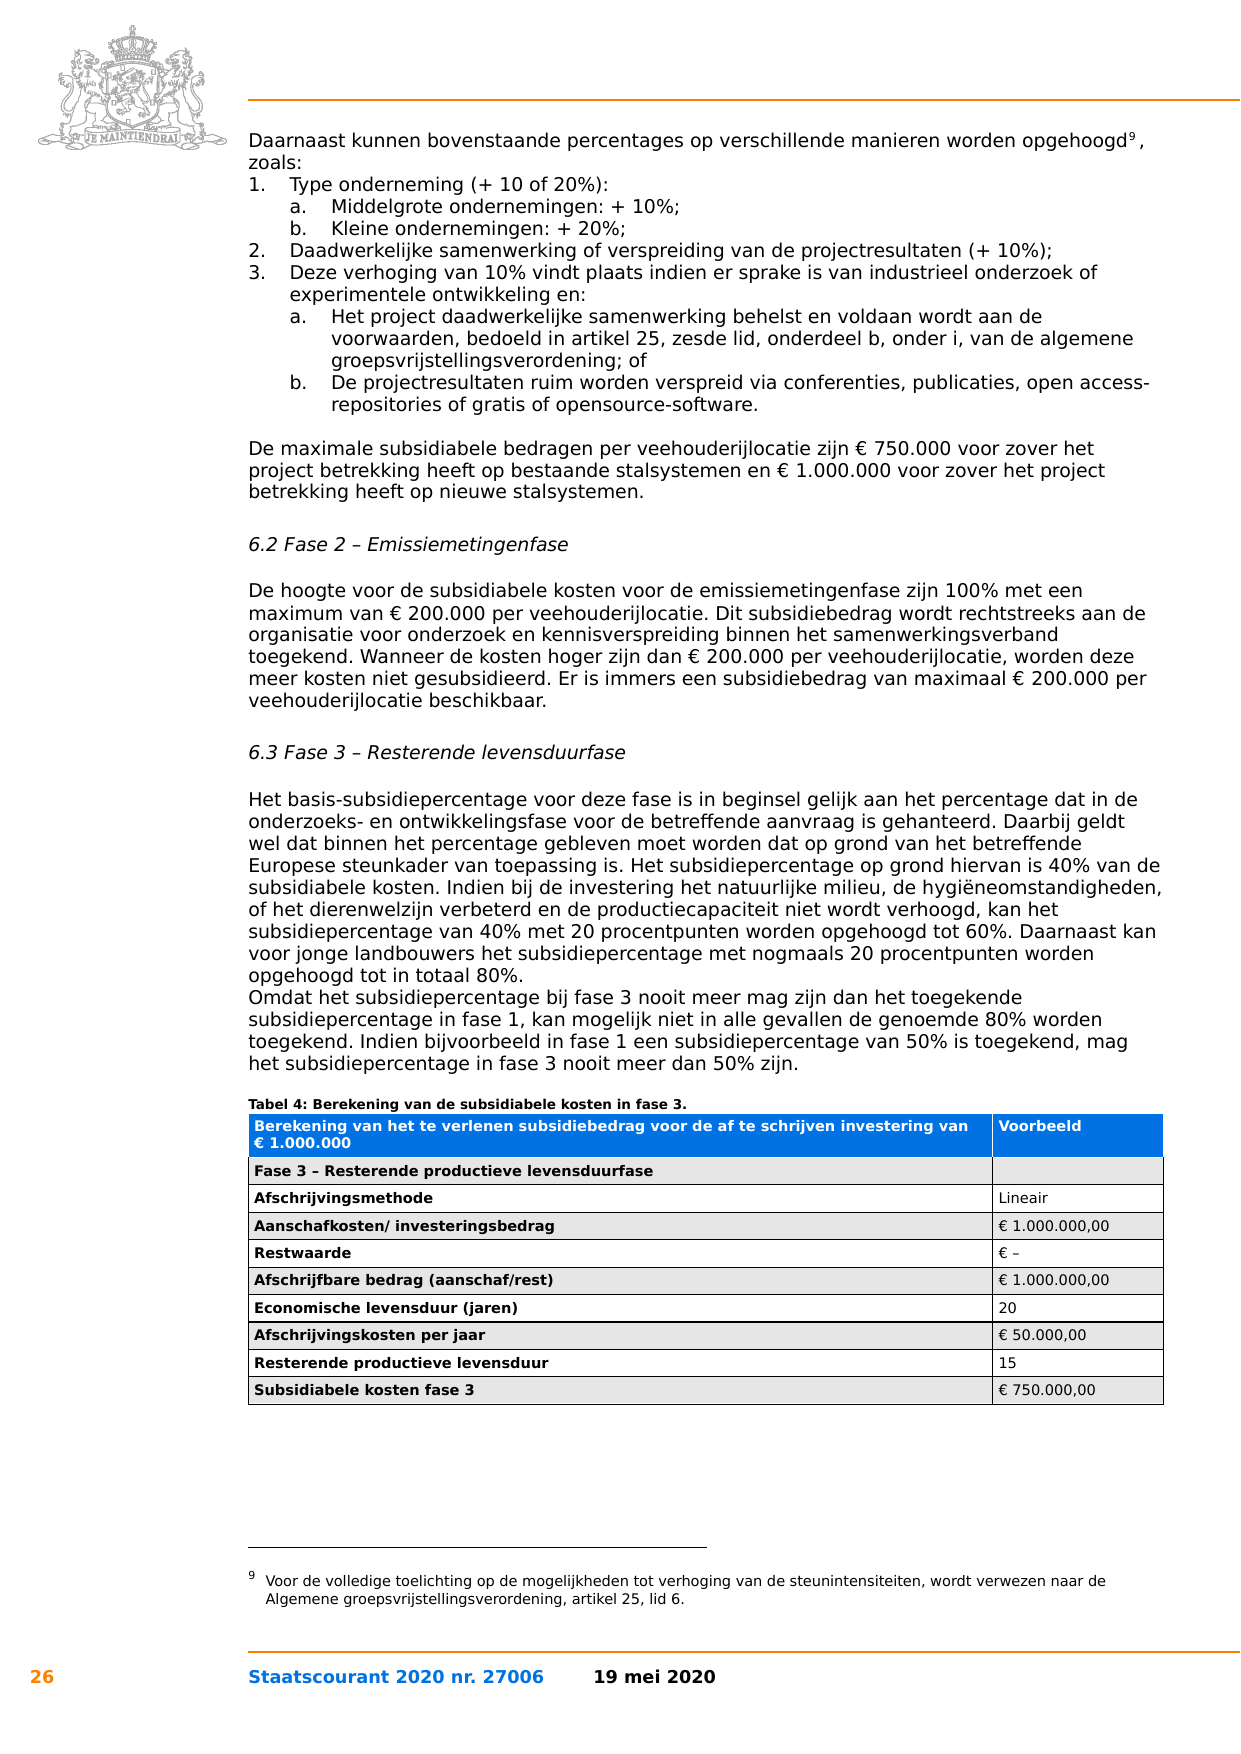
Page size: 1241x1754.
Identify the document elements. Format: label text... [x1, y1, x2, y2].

text a. Middelgrote ondernemingen: + 10%; [289, 196, 1163, 218]
table_cell Voorbeeld [993, 1114, 1163, 1157]
table_cell 20 [993, 1295, 1163, 1321]
table_cell 15 [993, 1350, 1163, 1376]
table_cell [993, 1158, 1163, 1184]
table_cell € 1.000.000,00 [993, 1213, 1163, 1239]
text b. De projectresultaten ruim worden verspreid via conferenties, publicaties, open access-repositories of gratis of opensource-software. [289, 372, 1163, 416]
table_cell Aanschafkosten/ investeringsbedrag [249, 1213, 992, 1239]
table_cell Subsidiabele kosten fase 3 [249, 1377, 992, 1403]
table_cell Berekening van het te verlenen subsidiebedrag voor de af te schrijven investering van € 1.000.000 [249, 1114, 992, 1157]
subtitle 6.2 Fase 2 – Emissiemetingenfase [248, 533, 1163, 555]
text Daarnaast kunnen bovenstaande percentages op verschillende manieren worden opgehoogd, zoals: [248, 130, 1163, 174]
text Omdat het subsidiepercentage bij fase 3 nooit meer mag zijn dan het toegekende subsidiepercentage in fase 1, kan mogelijk niet in alle gevallen de genoemde 80% worden toegekend. Indien bijvoorbeeld in fase 1 een subsidiepercentage van 50% is toegekend, mag het subsidiepercentage in fase 3 nooit meer dan 50% zijn. [248, 987, 1163, 1075]
subtitle 6.3 Fase 3 – Resterende levensduurfase [248, 742, 1163, 764]
text De maximale subsidiabele bedragen per veehouderijlocatie zijn € 750.000 voor zover het project betrekking heeft op bestaande stalsystemen en € 1.000.000 voor zover het project betrekking heeft op nieuwe stalsystemen. [248, 437, 1163, 503]
text Het basis-subsidiepercentage voor deze fase is in beginsel gelijk aan het percentage dat in de onderzoeks- en ontwikkelingsfase voor de betreffende aanvraag is gehanteerd. Daarbij geldt wel dat binnen het percentage gebleven moet worden dat op grond van het betreffende Europese steunkader van toepassing is. Het subsidiepercentage op grond hiervan is 40% van de subsidiabele kosten. Indien bij de investering het natuurlijke milieu, de hygiëneomstandigheden, of het dierenwelzijn verbeterd en de productiecapaciteit niet wordt verhoogd, kan het subsidiepercentage van 40% met 20 procentpunten worden opgehoogd tot 60%. Daarnaast kan voor jonge landbouwers het subsidiepercentage met nogmaals 20 procentpunten worden opgehoogd tot in totaal 80%. [248, 789, 1163, 987]
table_cell € 1.000.000,00 [993, 1268, 1163, 1294]
table_cell Afschrijfbare bedrag (aanschaf/rest) [249, 1268, 992, 1294]
table_header Tabel 4: Berekening van de subsidiabele kosten in fase 3. [248, 1097, 1163, 1113]
table_cell Fase 3 – Resterende productieve levensduurfase [249, 1158, 992, 1184]
picture [38, 25, 227, 150]
text 3. Deze verhoging van 10% vindt plaats indien er sprake is van industrieel onderzoek of experimentele ontwikkeling en: [248, 262, 1163, 306]
table_cell Afschrijvingsmethode [249, 1185, 992, 1212]
table_cell Economische levensduur (jaren) [249, 1295, 992, 1321]
table_cell € 750.000,00 [993, 1377, 1163, 1403]
table_cell Lineair [993, 1185, 1163, 1212]
table_cell Resterende productieve levensduur [249, 1350, 992, 1376]
text a. Het project daadwerkelijke samenwerking behelst en voldaan wordt aan de voorwaarden, bedoeld in artikel 25, zesde lid, onderdeel b, onder i, van de algemene groepsvrijstellingsverordening; of [289, 306, 1163, 372]
text b. Kleine ondernemingen: + 20%; [289, 218, 1163, 240]
table_cell Restwaarde [249, 1240, 992, 1267]
text 2. Daadwerkelijke samenwerking of verspreiding van de projectresultaten (+ 10%); [248, 240, 1163, 262]
table_cell € – [993, 1240, 1163, 1267]
text 1. Type onderneming (+ 10 of 20%): [248, 174, 1163, 196]
text Voor de volledige toelichting op de mogelijkheden tot verhoging van de steunintensiteiten, wordt verwezen naar de Algemene groepsvrijstellingsverordening, artikel 25, lid 6. [248, 1569, 1163, 1608]
table_cell € 50.000,00 [993, 1323, 1163, 1349]
text De hoogte voor de subsidiabele kosten voor de emissiemetingenfase zijn 100% met een maximum van € 200.000 per veehouderijlocatie. Dit subsidiebedrag wordt rechtstreeks aan de organisatie voor onderzoek en kennisverspreiding binnen het samenwerkingsverband toegekend. Wanneer de kosten hoger zijn dan € 200.000 per veehouderijlocatie, worden deze meer kosten niet gesubsidieerd. Er is immers een subsidiebedrag van maximaal € 200.000 per veehouderijlocatie beschikbaar. [248, 580, 1163, 712]
table_cell Afschrijvingskosten per jaar [249, 1323, 992, 1349]
